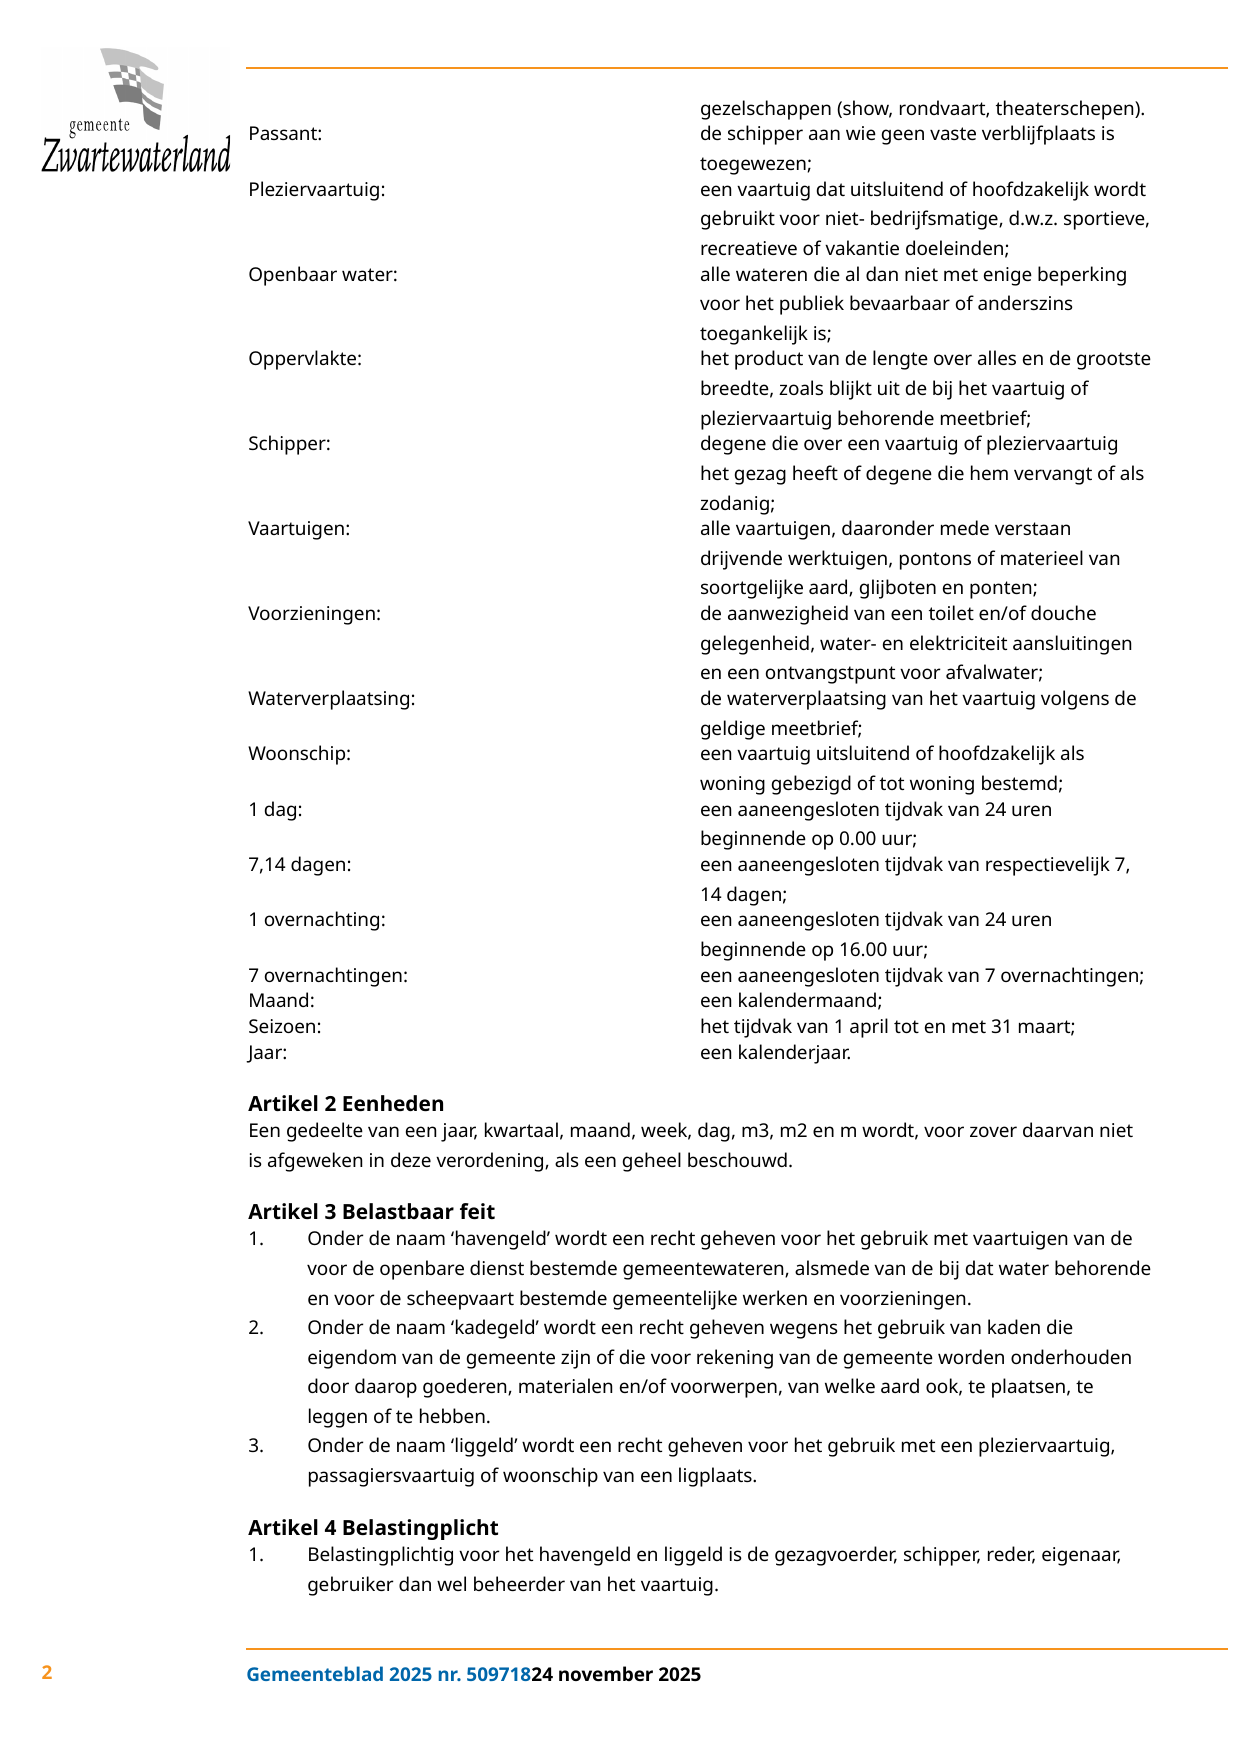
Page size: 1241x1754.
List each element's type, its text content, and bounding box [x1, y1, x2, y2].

table_cell een vaartuig uitsluitend of hoofdzakelijk als woning gebezigd of tot woning bestemd; [700, 741, 1152, 796]
table_cell 1 dag: [248, 796, 700, 851]
table_cell de aanwezigheid van een toilet en/of douche gelegenheid, water- en elektriciteit aansluitingen en een ontvangstpunt voor afvalwater; [700, 600, 1152, 685]
table_cell gezelschappen (show, rondvaart, theaterschepen). [700, 95, 1152, 121]
table_cell 1 overnachting: [248, 906, 700, 962]
table_cell degene die over een vaartuig of pleziervaartuig het gezag heeft of degene die hem vervangt of als zodanig; [700, 431, 1152, 515]
list Onder de naam ‘liggeld’ wordt een recht geheven voor het gebruik met een pleziervaartuig, passagiersvaartuig of woonschip van een ligplaats. [248, 1433, 1152, 1488]
table_cell Vaartuigen: [248, 515, 700, 600]
table_cell een aaneengesloten tijdvak van 24 uren beginnende op 0.00 uur; [700, 796, 1152, 851]
table_cell [248, 95, 700, 121]
table_cell Passant: [248, 121, 700, 176]
table_cell een vaartuig dat uitsluitend of hoofdzakelijk wordt gebruikt voor niet- bedrijfsmatige, d.w.z. sportieve, recreatieve of vakantie doeleinden; [700, 176, 1152, 261]
table_cell een aaneengesloten tijdvak van respectievelijk 7, 14 dagen; [700, 851, 1152, 906]
table_cell 7,14 dagen: [248, 851, 700, 906]
table_cell Pleziervaartuig: [248, 176, 700, 261]
table_cell Maand: [248, 988, 700, 1013]
picture [41, 47, 231, 172]
text Artikel 3 Belastbaar feit [248, 1197, 1152, 1226]
table_cell het tijdvak van 1 april tot en met 31 maart; [700, 1013, 1152, 1039]
table_cell Oppervlakte: [248, 346, 700, 431]
table_cell Waterverplaatsing: [248, 685, 700, 741]
table_cell Woonschip: [248, 741, 700, 796]
table_cell het product van de lengte over alles en de grootste breedte, zoals blijkt uit de bij het vaartuig of pleziervaartuig behorende meetbrief; [700, 346, 1152, 431]
list Onder de naam ‘havengeld’ wordt een recht geheven voor het gebruik met vaartuigen van de voor de openbare dienst bestemde gemeentewateren, alsmede van de bij dat water behorende en voor de scheepvaart bestemde gemeentelijke werken en voorzieningen. [248, 1226, 1152, 1311]
table_cell een aaneengesloten tijdvak van 24 uren beginnende op 16.00 uur; [700, 906, 1152, 962]
text Artikel 2 Eenheden [248, 1089, 1152, 1117]
list Onder de naam ‘kadegeld’ wordt een recht geheven wegens het gebruik van kaden die eigendom van de gemeente zijn of die voor rekening van de gemeente worden onderhouden door daarop goederen, materialen en/of voorwerpen, van welke aard ook, te plaatsen, te leggen of te hebben. [248, 1314, 1152, 1429]
table_cell alle wateren die al dan niet met enige beperking voor het publiek bevaarbaar of anderszins toegankelijk is; [700, 261, 1152, 346]
table_cell Schipper: [248, 431, 700, 515]
table_cell een kalenderjaar. [700, 1039, 1152, 1065]
table_cell alle vaartuigen, daaronder mede verstaan drijvende werktuigen, pontons of materieel van soortgelijke aard, glijboten en ponten; [700, 515, 1152, 600]
list Belastingplichtig voor het havengeld en liggeld is de gezagvoerder, schipper, reder, eigenaar, gebruiker dan wel beheerder van het vaartuig. [248, 1541, 1152, 1596]
table_cell Openbaar water: [248, 261, 700, 346]
text Een gedeelte van een jaar, kwartaal, maand, week, dag, m3, m2 en m wordt, voor zover daarvan niet is afgeweken in deze verordening, als een geheel beschouwd. [248, 1117, 1152, 1172]
table_cell Seizoen: [248, 1013, 700, 1039]
table_cell de waterverplaatsing van het vaartuig volgens de geldige meetbrief; [700, 685, 1152, 741]
table_cell een kalendermaand; [700, 988, 1152, 1013]
table_cell een aaneengesloten tijdvak van 7 overnachtingen; [700, 962, 1152, 987]
table_cell de schipper aan wie geen vaste verblijfplaats is toegewezen; [700, 121, 1152, 176]
table_cell 7 overnachtingen: [248, 962, 700, 987]
table_cell Jaar: [248, 1039, 700, 1065]
table_cell Voorzieningen: [248, 600, 700, 685]
text Artikel 4 Belastingplicht [248, 1513, 1152, 1541]
